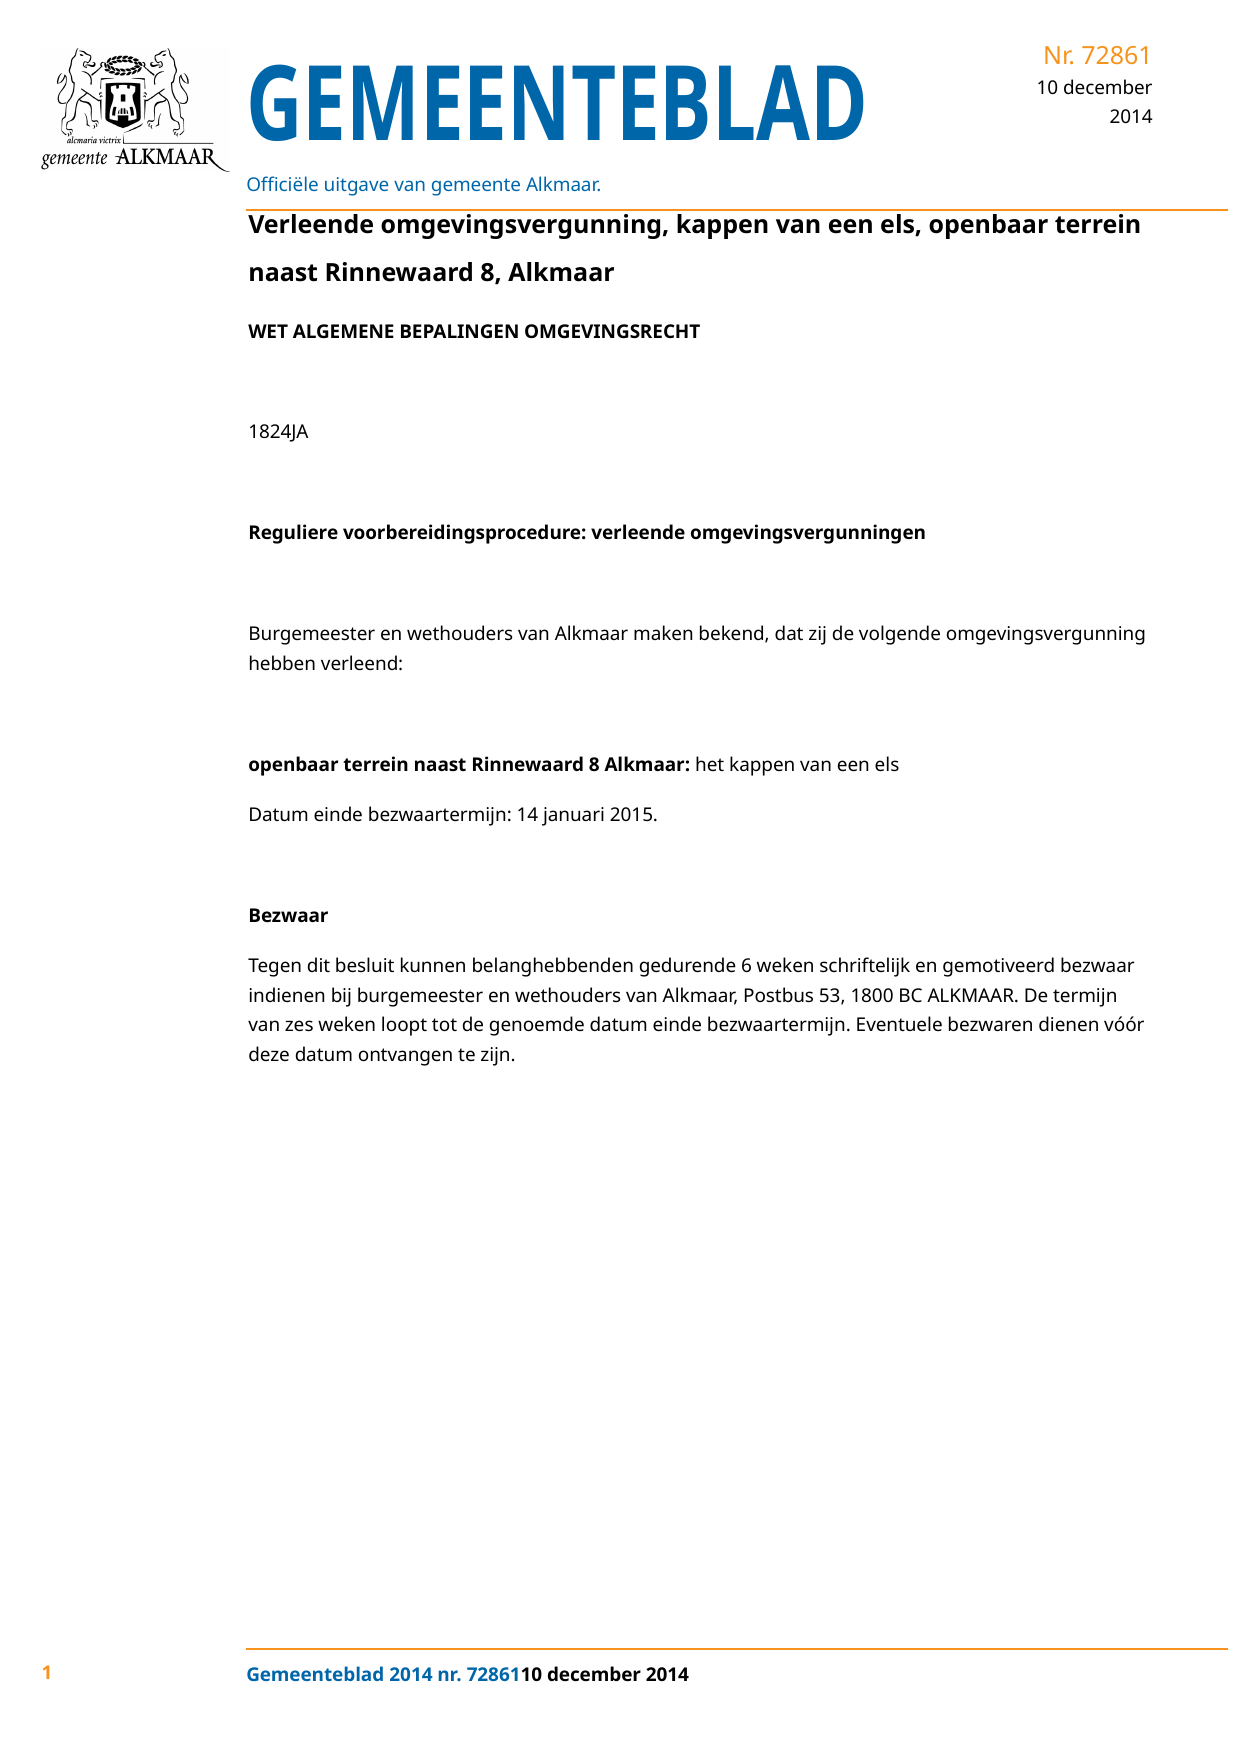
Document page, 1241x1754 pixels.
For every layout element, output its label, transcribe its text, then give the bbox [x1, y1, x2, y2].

text openbaar terrein naast Rinnewaard 8 Alkmaar: het kappen van een els [248, 751, 1152, 777]
text Reguliere voorbereidingsprocedure: verleende omgevingsvergunningen [248, 519, 1152, 545]
picture [41, 47, 231, 172]
text WET ALGEMENE BEPALINGEN OMGEVINGSRECHT [248, 318, 1152, 344]
text Tegen dit besluit kunnen belanghebbenden gedurende 6 weken schriftelijk en gemotiveerd bezwaar indienen bij burgemeester en wethouders van Alkmaar, Postbus 53, 1800 BC ALKMAAR. De termijn van zes weken loopt tot de genoemde datum einde bezwaartermijn. Eventuele bezwaren dienen vóór deze datum ontvangen te zijn. [248, 952, 1152, 1067]
text 1824JA [248, 419, 1152, 444]
text Burgemeester en wethouders van Alkmaar maken bekend, dat zij de volgende omgevingsvergunning hebben verleend: [248, 620, 1152, 676]
text Bezwaar [248, 902, 1152, 928]
text Datum einde bezwaartermijn: 14 januari 2015. [248, 801, 1152, 827]
text Verleende omgevingsvergunning, kappen van een els, openbaar terrein naast Rinnewaard 8, Alkmaar [248, 211, 1152, 288]
